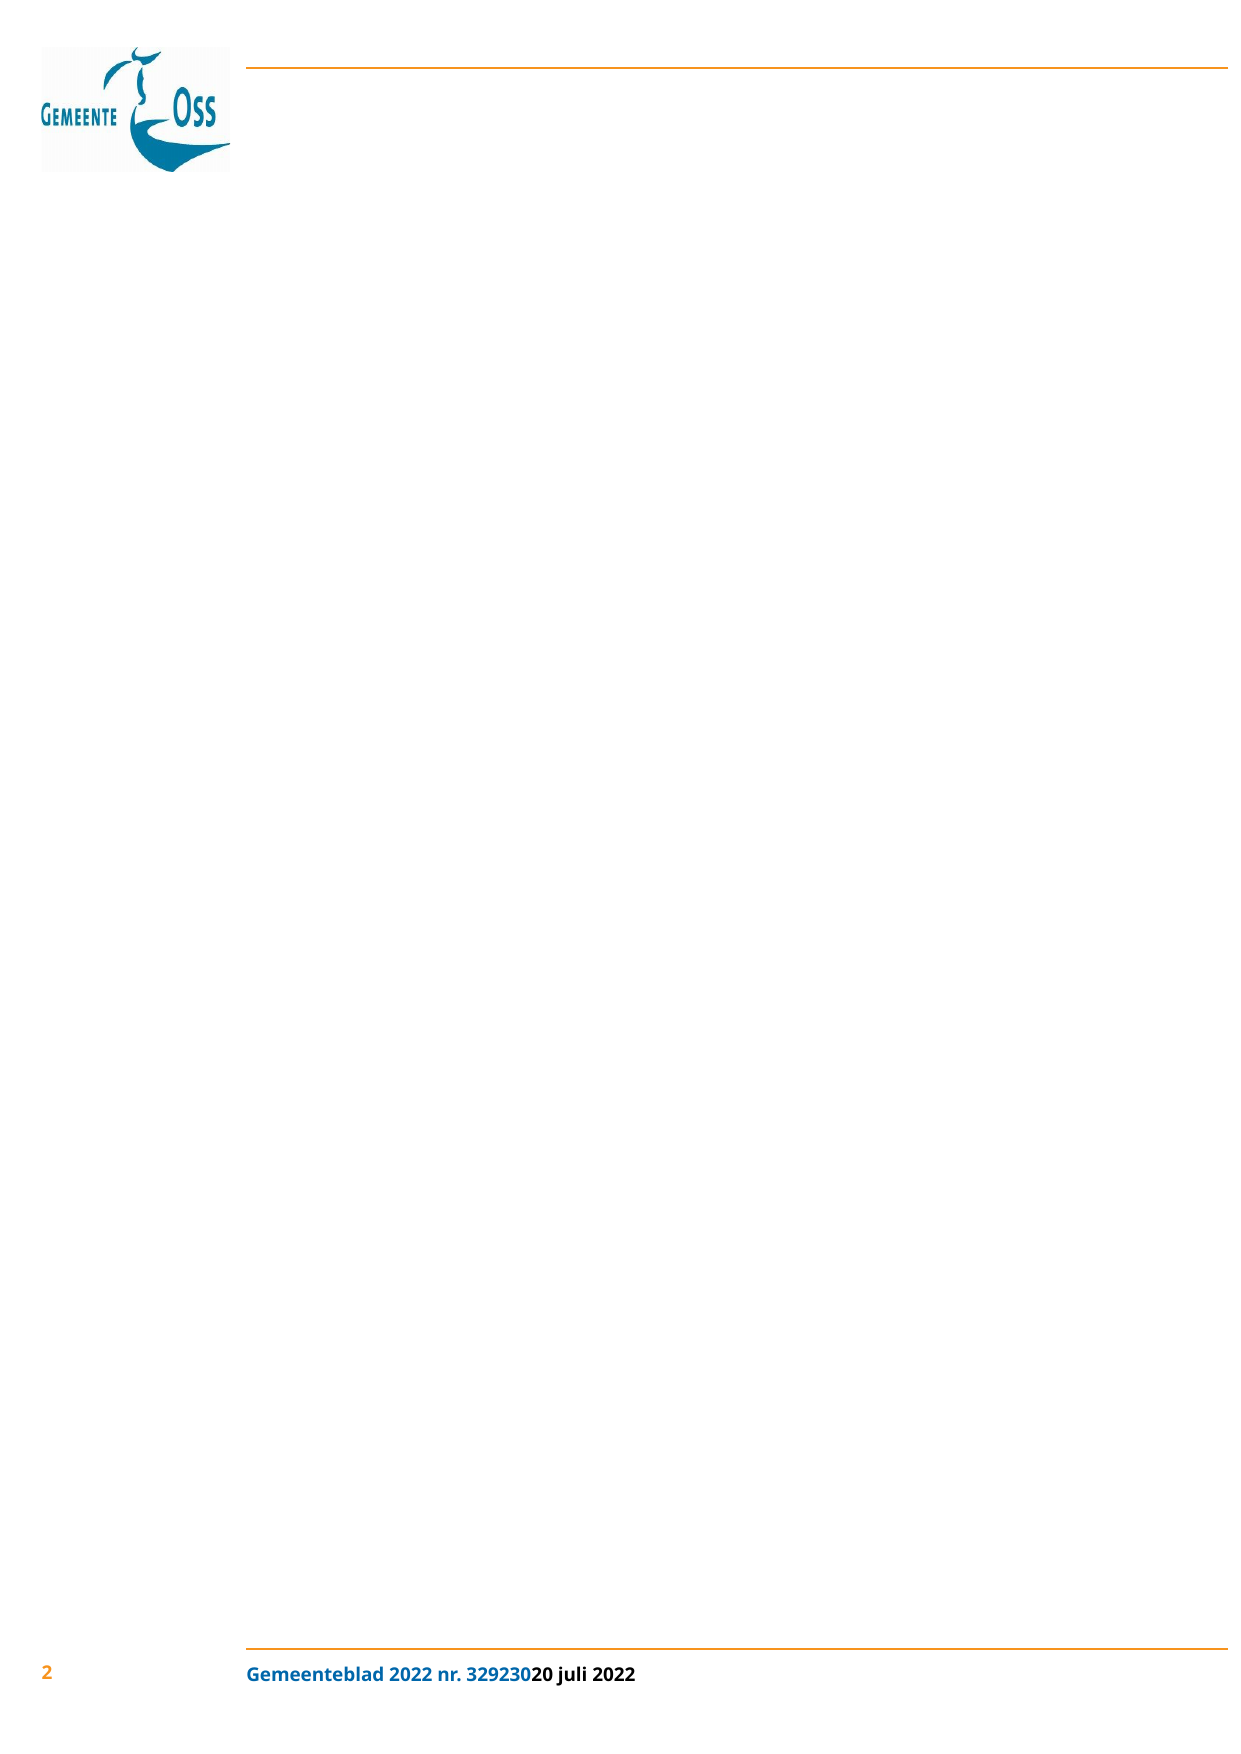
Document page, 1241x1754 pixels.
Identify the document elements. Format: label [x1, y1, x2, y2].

picture [41, 47, 231, 172]
